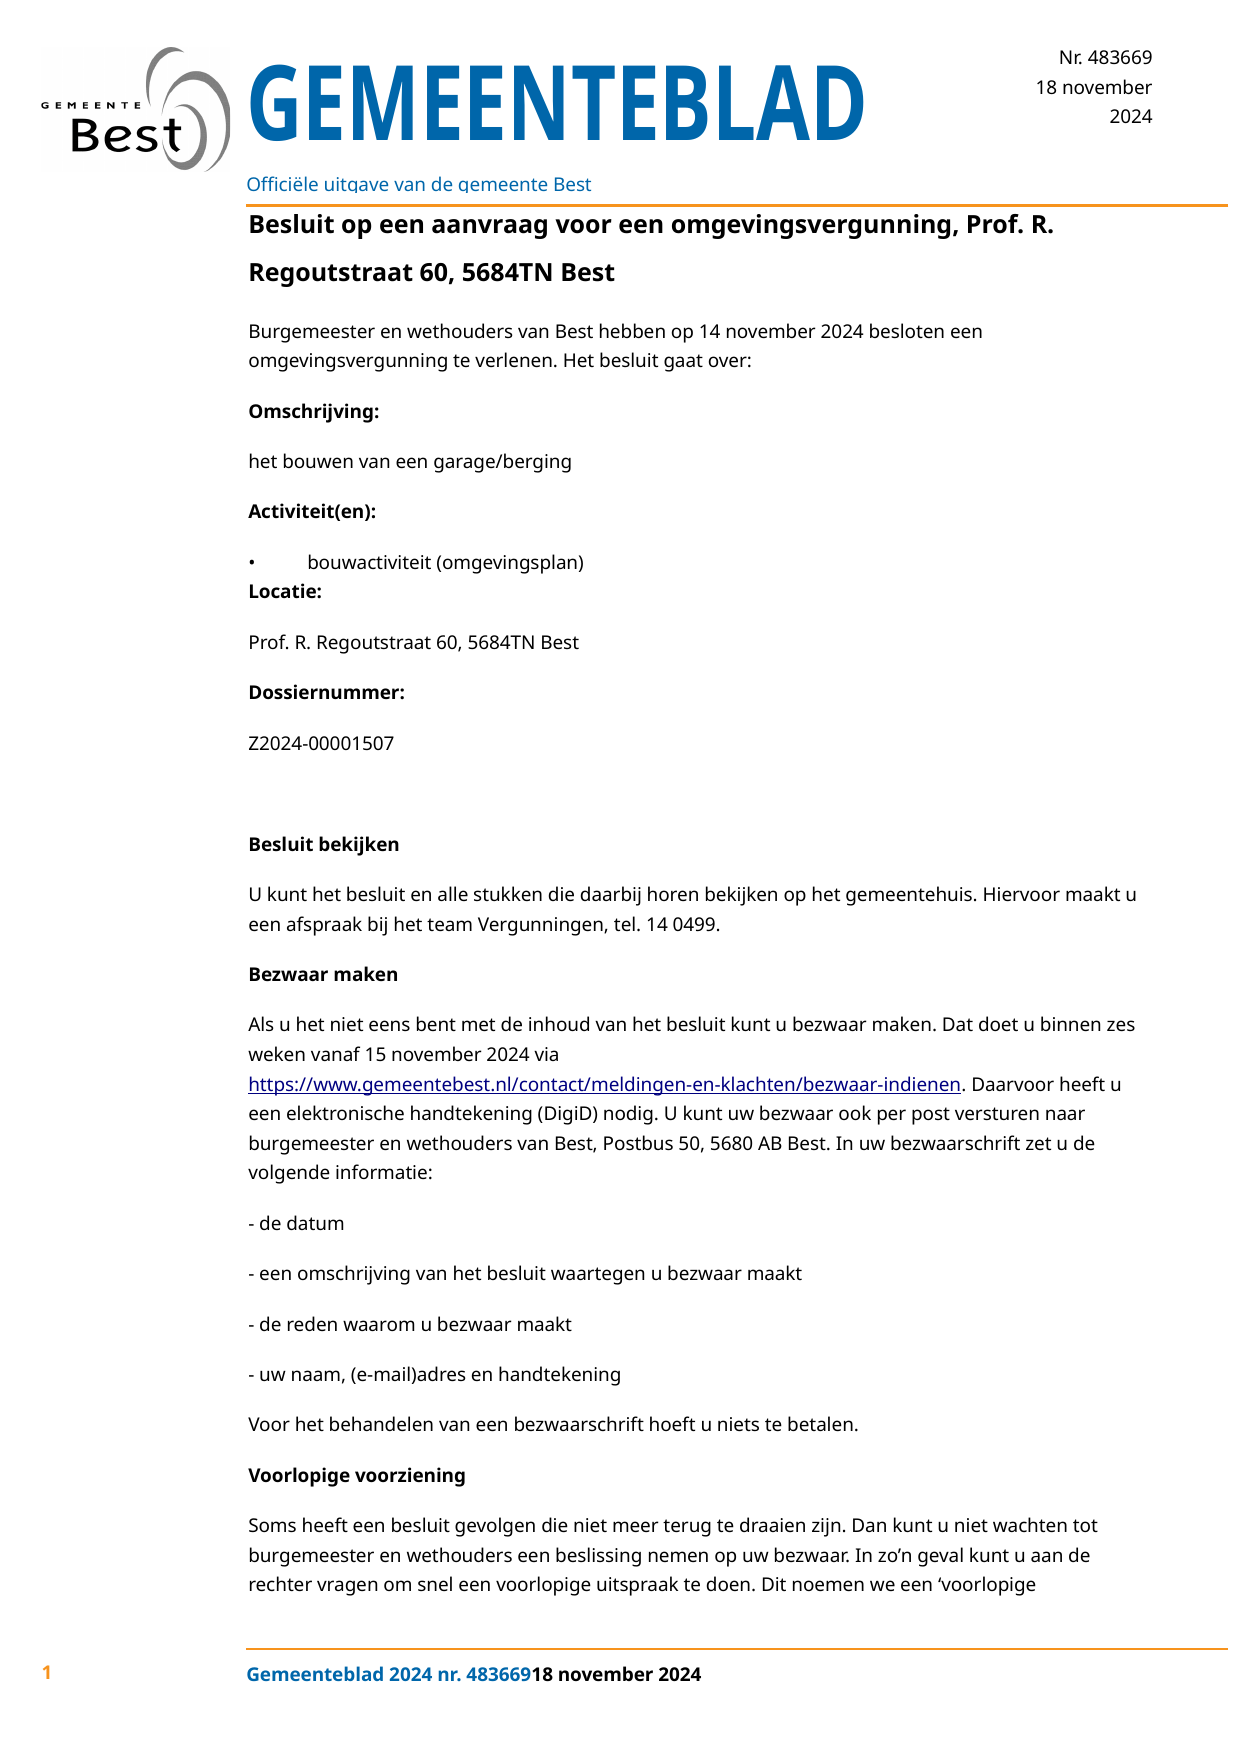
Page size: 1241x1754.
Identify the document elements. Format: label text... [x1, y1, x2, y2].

text - een omschrijving van het besluit waartegen u bezwaar maakt [248, 1260, 1152, 1286]
picture [41, 47, 231, 172]
text Locatie: [248, 579, 1152, 604]
text Soms heeft een besluit gevolgen die niet meer terug te draaien zijn. Dan kunt u niet wachten tot burgemeester en wethouders een beslissing nemen op uw bezwaar. In zo’n geval kunt u aan de rechter vragen om snel een voorlopige uitspraak te doen. Dit noemen we een ‘voorlopige [248, 1512, 1152, 1597]
list bouwactiviteit (omgevingsplan) [248, 549, 1152, 575]
text Voorlopige voorziening [248, 1462, 1152, 1488]
text Bezwaar maken [248, 961, 1152, 987]
text Omschrijving: [248, 398, 1152, 424]
text Voor het behandelen van een bezwaarschrift hoeft u niets te betalen. [248, 1412, 1152, 1437]
text Besluit op een aanvraag voor een omgevingsvergunning, Prof. R. Regoutstraat 60, 5684TN Best [248, 207, 1152, 288]
text - uw naam, (e-mail)adres en handtekening [248, 1361, 1152, 1387]
text Activiteit(en): [248, 499, 1152, 524]
text Z2024-00001507 [248, 730, 1152, 756]
text het bouwen van een garage/berging [248, 448, 1152, 474]
text - de datum [248, 1210, 1152, 1236]
text Als u het niet eens bent met de inhoud van het besluit kunt u bezwaar maken. Dat doet u binnen zes weken vanaf 15 november 2024 via https://www.gemeentebest.nl/contact/meldingen-en-klachten/bezwaar-indienen. Daarvoor heeft u een elektronische handtekening (DigiD) nodig. U kunt uw bezwaar ook per post versturen naar burgemeester en wethouders van Best, Postbus 50, 5680 AB Best. In uw bezwaarschrift zet u de volgende informatie: [248, 1012, 1152, 1185]
text Dossiernummer: [248, 679, 1152, 705]
text - de reden waarom u bezwaar maakt [248, 1311, 1152, 1337]
text Besluit bekijken [248, 831, 1152, 857]
text Burgemeester en wethouders van Best hebben op 14 november 2024 besloten een omgevingsvergunning te verlenen. Het besluit gaat over: [248, 318, 1152, 373]
text U kunt het besluit en alle stukken die daarbij horen bekijken op het gemeentehuis. Hiervoor maakt u een afspraak bij het team Vergunningen, tel. 14 0499. [248, 881, 1152, 937]
text Prof. R. Regoutstraat 60, 5684TN Best [248, 629, 1152, 655]
